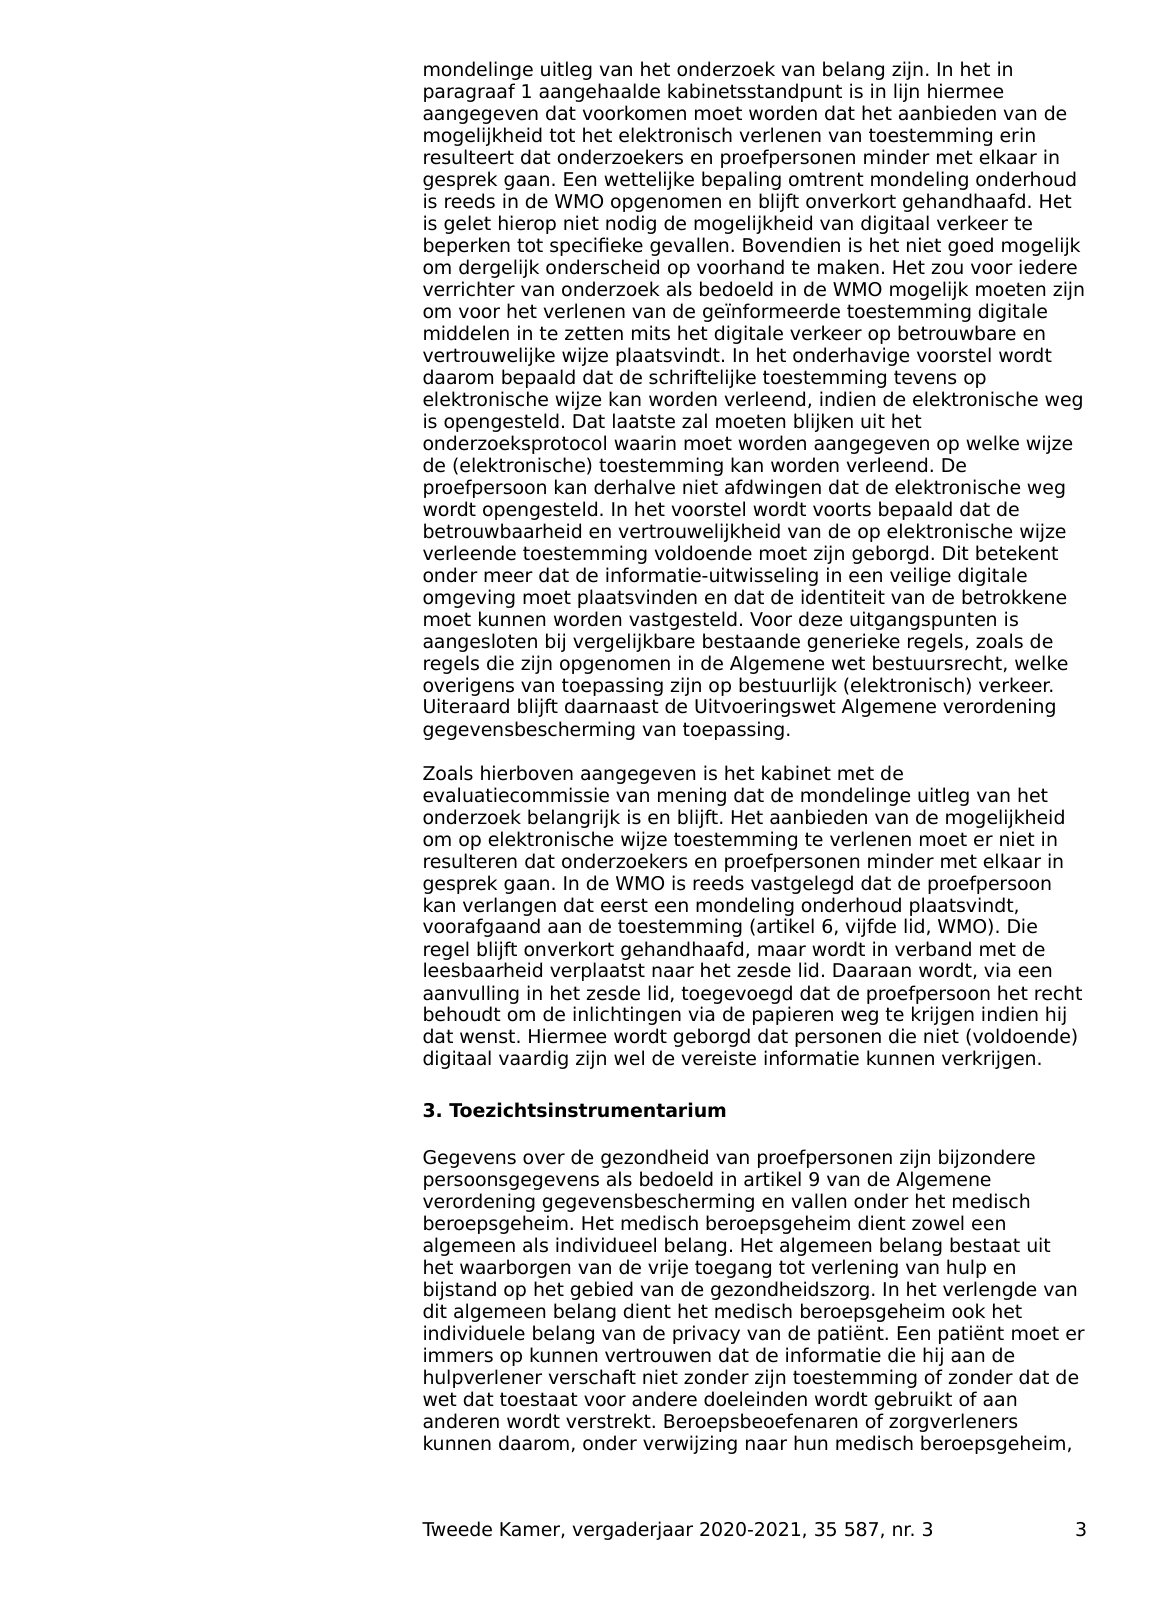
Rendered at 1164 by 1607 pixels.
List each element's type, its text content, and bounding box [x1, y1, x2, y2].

text Gegevens over de gezondheid van proefpersonen zijn bijzondere persoonsgegevens als bedoeld in artikel 9 van de Algemene verordening gegevensbescherming en vallen onder het medisch beroepsgeheim. Het medisch beroepsgeheim dient zowel een algemeen als individueel belang. Het algemeen belang bestaat uit het waarborgen van de vrije toegang tot verlening van hulp en bijstand op het gebied van de gezondheidszorg. In het verlengde van dit algemeen belang dient het medisch beroepsgeheim ook het individuele belang van de privacy van de patiënt. Een patiënt moet er immers op kunnen vertrouwen dat de informatie die hij aan de hulpverlener verschaft niet zonder zijn toestemming of zonder dat de wet dat toestaat voor andere doeleinden wordt gebruikt of aan anderen wordt verstrekt. Beroepsbeoefenaren of zorgverleners kunnen daarom, onder verwijzing naar hun medisch beroepsgeheim, [422, 1147, 1087, 1455]
text mondelinge uitleg van het onderzoek van belang zijn. In het in paragraaf 1 aangehaalde kabinetsstandpunt is in lijn hiermee aangegeven dat voorkomen moet worden dat het aanbieden van de mogelijkheid tot het elektronisch verlenen van toestemming erin resulteert dat onderzoekers en proefpersonen minder met elkaar in gesprek gaan. Een wettelijke bepaling omtrent mondeling onderhoud is reeds in de WMO opgenomen en blijft onverkort gehandhaafd. Het is gelet hierop niet nodig de mogelijkheid van digitaal verkeer te beperken tot specifieke gevallen. Bovendien is het niet goed mogelijk om dergelijk onderscheid op voorhand te maken. Het zou voor iedere verrichter van onderzoek als bedoeld in de WMO mogelijk moeten zijn om voor het verlenen van de geïnformeerde toestemming digitale middelen in te zetten mits het digitale verkeer op betrouwbare en vertrouwelijke wijze plaatsvindt. In het onderhavige voorstel wordt daarom bepaald dat de schriftelijke toestemming tevens op elektronische wijze kan worden verleend, indien de elektronische weg is opengesteld. Dat laatste zal moeten blijken uit het onderzoeksprotocol waarin moet worden aangegeven op welke wijze de (elektronische) toestemming kan worden verleend. De proefpersoon kan derhalve niet afdwingen dat de elektronische weg wordt opengesteld. In het voorstel wordt voorts bepaald dat de betrouwbaarheid en vertrouwelijkheid van de op elektronische wijze verleende toestemming voldoende moet zijn geborgd. Dit betekent onder meer dat de informatie-uitwisseling in een veilige digitale omgeving moet plaatsvinden en dat de identiteit van de betrokkene moet kunnen worden vastgesteld. Voor deze uitgangspunten is aangesloten bij vergelijkbare bestaande generieke regels, zoals de regels die zijn opgenomen in de Algemene wet bestuursrecht, welke overigens van toepassing zijn op bestuurlijk (elektronisch) verkeer. Uiteraard blijft daarnaast de Uitvoeringswet Algemene verordening gegevensbescherming van toepassing. [422, 59, 1087, 740]
text Zoals hierboven aangegeven is het kabinet met de evaluatiecommissie van mening dat de mondelinge uitleg van het onderzoek belangrijk is en blijft. Het aanbieden van de mogelijkheid om op elektronische wijze toestemming te verlenen moet er niet in resulteren dat onderzoekers en proefpersonen minder met elkaar in gesprek gaan. In de WMO is reeds vastgelegd dat de proefpersoon kan verlangen dat eerst een mondeling onderhoud plaatsvindt, voorafgaand aan de toestemming (artikel 6, vijfde lid, WMO). Die regel blijft onverkort gehandhaafd, maar wordt in verband met de leesbaarheid verplaatst naar het zesde lid. Daaraan wordt, via een aanvulling in het zesde lid, toegevoegd dat de proefpersoon het recht behoudt om de inlichtingen via de papieren weg te krijgen indien hij dat wenst. Hiermee wordt geborgd dat personen die niet (voldoende) digitaal vaardig zijn wel de vereiste informatie kunnen verkrijgen. [422, 763, 1087, 1070]
subtitle 3. Toezichtsinstrumentarium [422, 1100, 1087, 1122]
